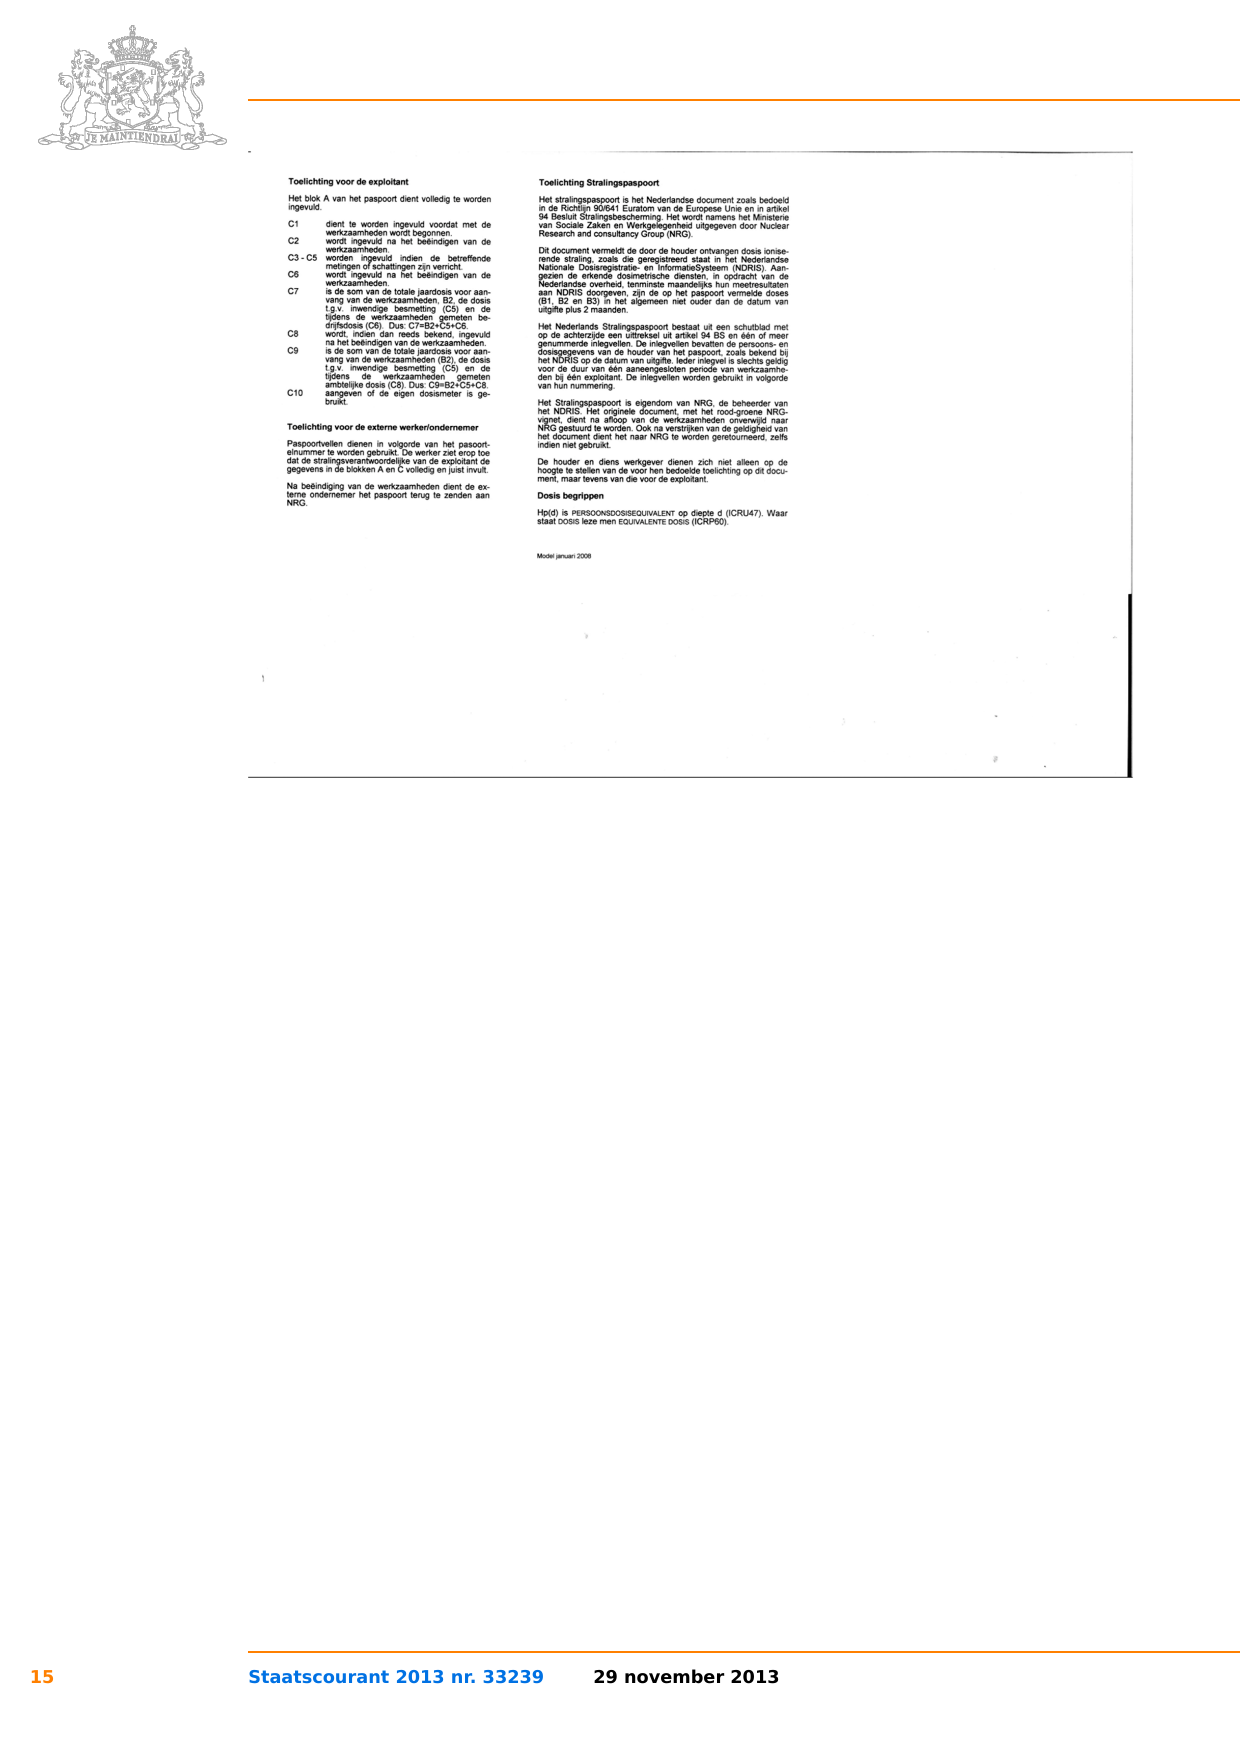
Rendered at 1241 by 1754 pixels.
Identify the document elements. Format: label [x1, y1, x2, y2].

picture [38, 25, 227, 150]
picture [248, 151, 1134, 778]
